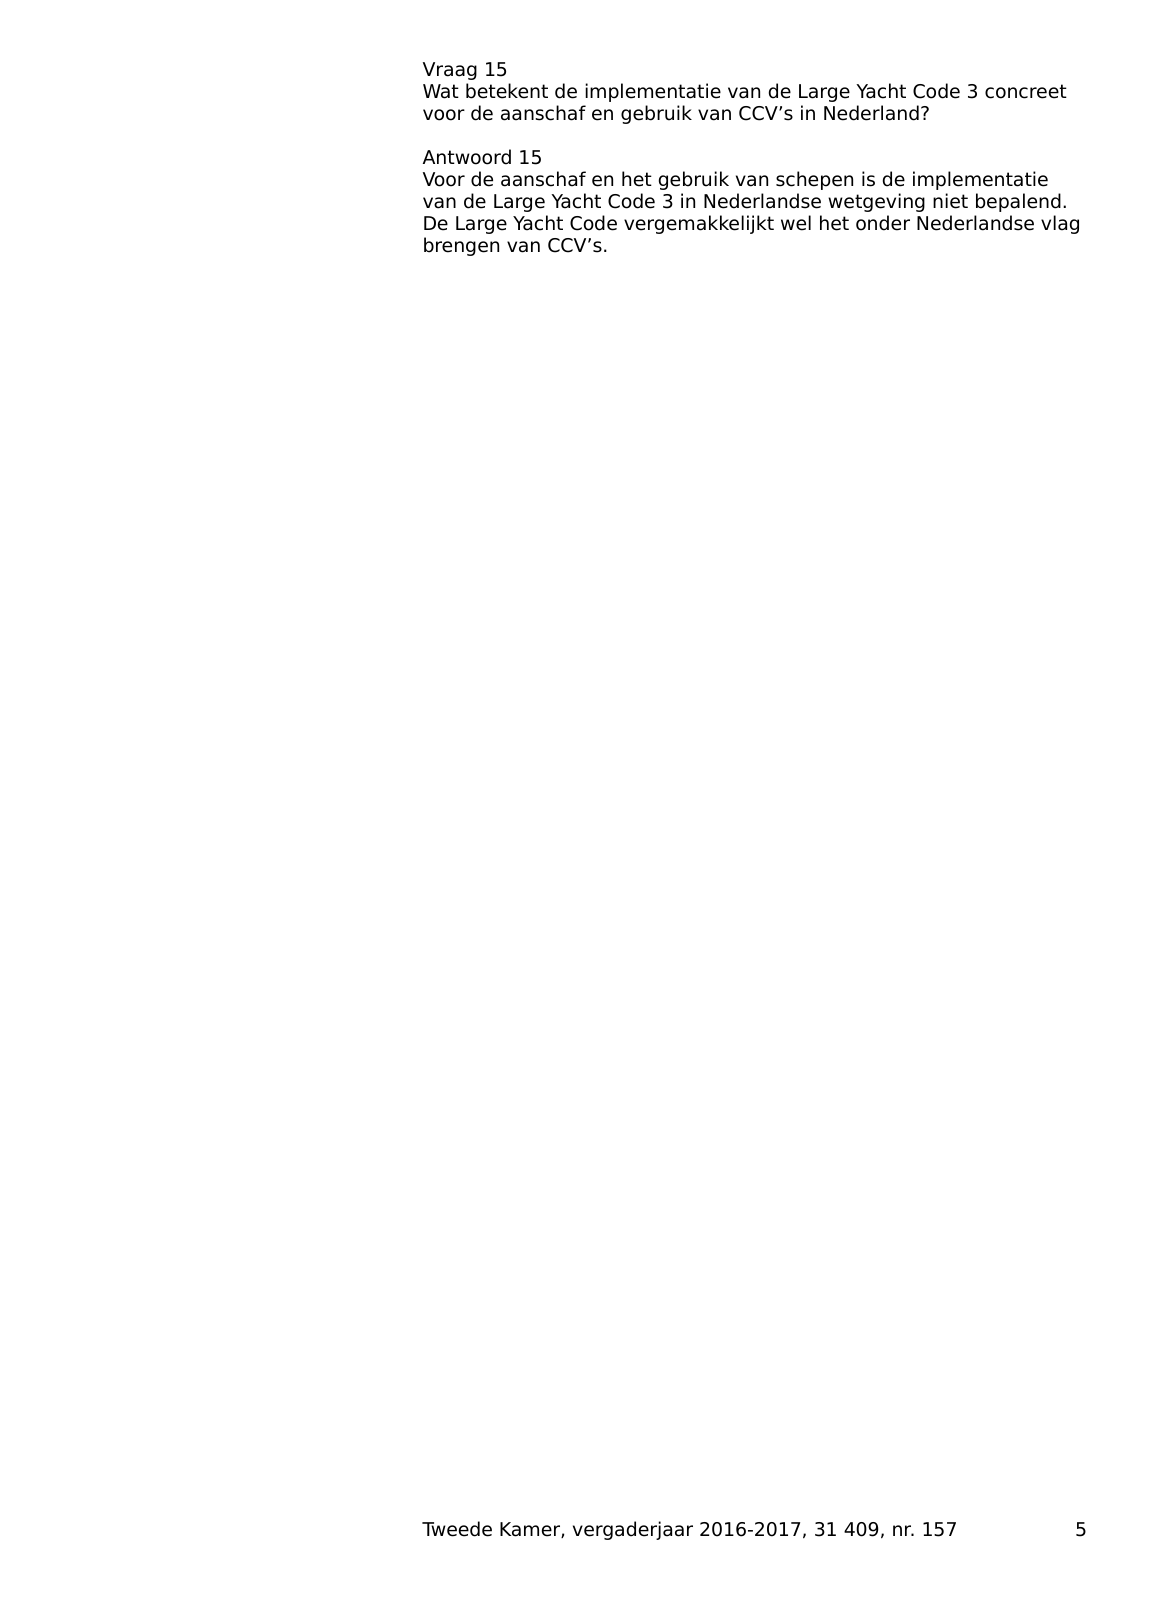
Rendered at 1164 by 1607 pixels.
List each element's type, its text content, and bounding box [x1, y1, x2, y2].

text Voor de aanschaf en het gebruik van schepen is de implementatie van de Large Yacht Code 3 in Nederlandse wetgeving niet bepalend. De Large Yacht Code vergemakkelijkt wel het onder Nederlandse vlag brengen van CCV’s. [422, 169, 1087, 257]
text Antwoord 15 [422, 147, 1087, 169]
text Vraag 15 [422, 59, 1087, 81]
text Wat betekent de implementatie van de Large Yacht Code 3 concreet voor de aanschaf en gebruik van CCV’s in Nederland? [422, 81, 1087, 125]
